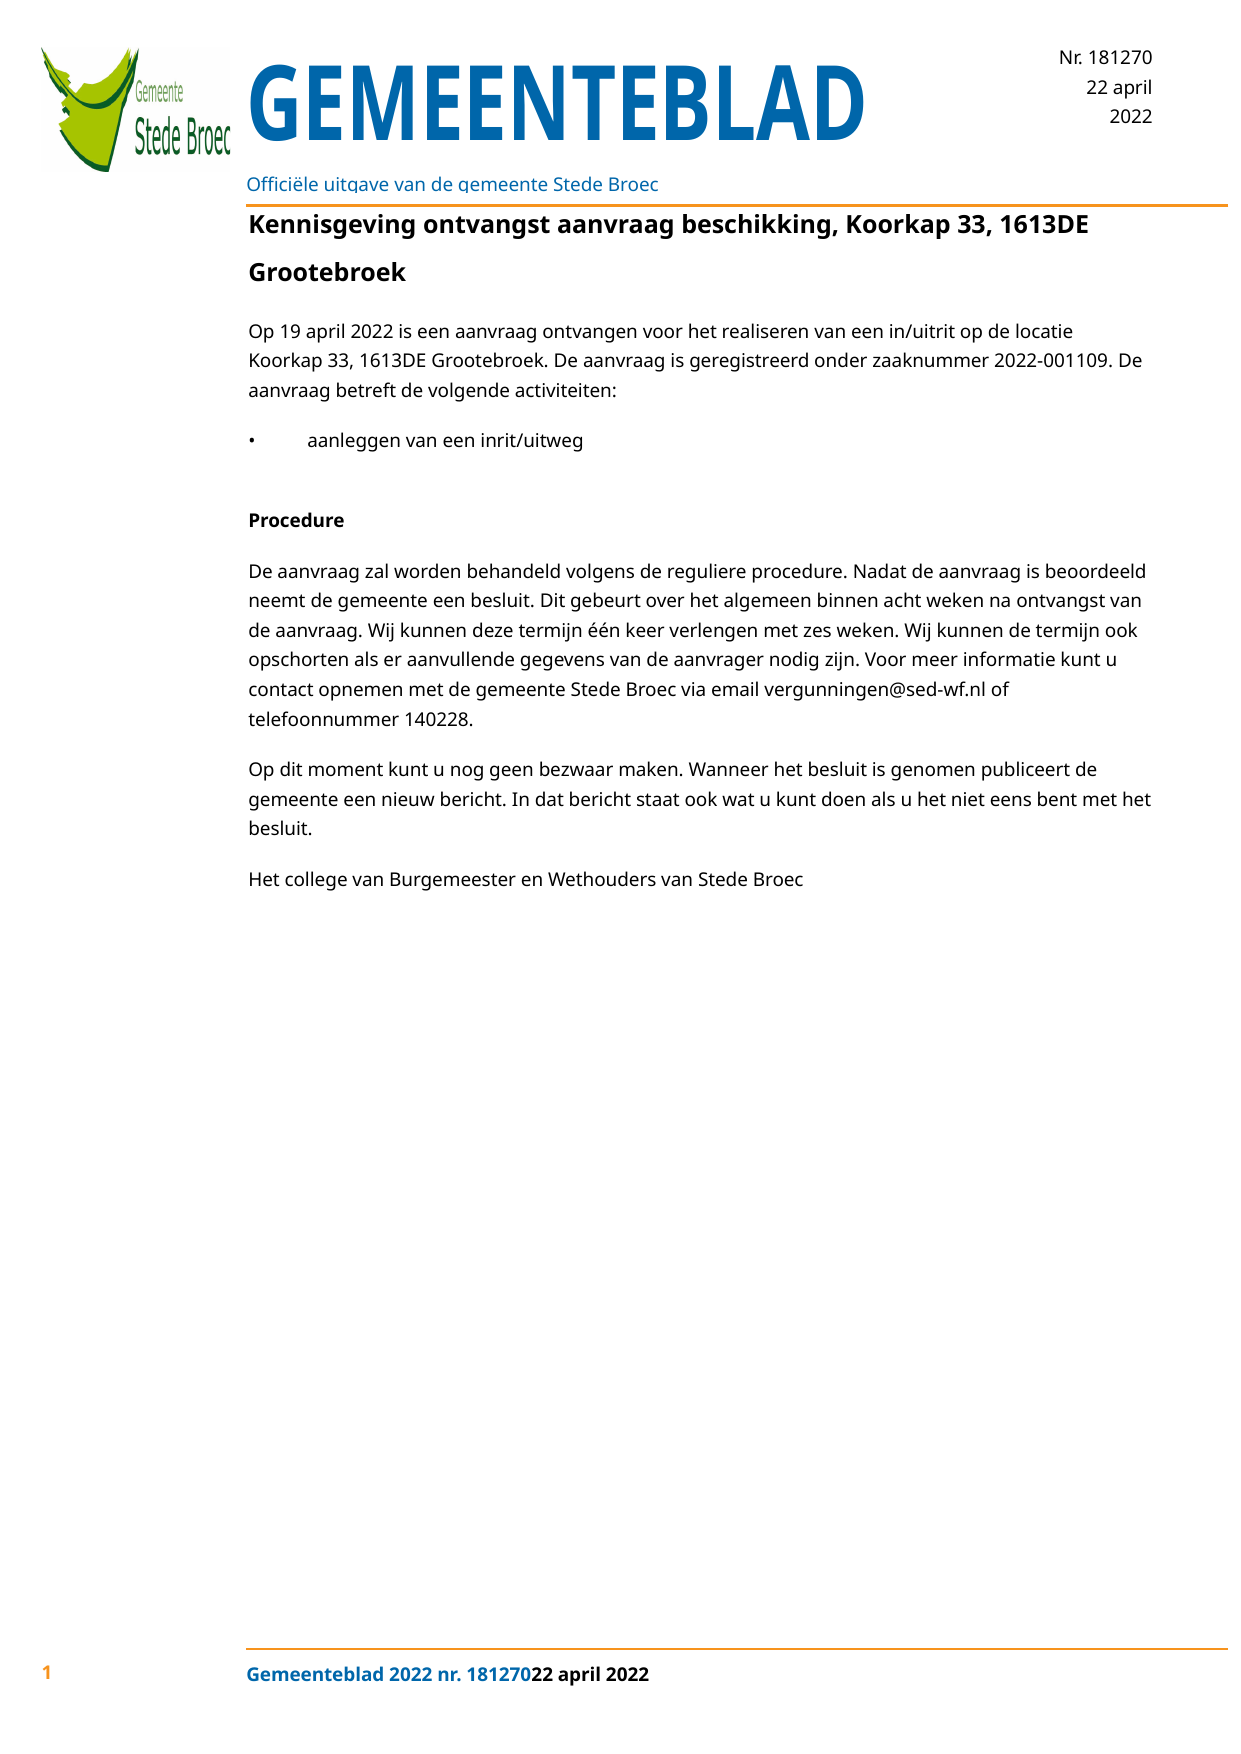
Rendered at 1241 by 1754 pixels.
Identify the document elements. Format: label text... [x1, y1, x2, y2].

picture [41, 47, 231, 172]
text Kennisgeving ontvangst aanvraag beschikking, Koorkap 33, 1613DE Grootebroek [248, 207, 1152, 288]
text Op dit moment kunt u nog geen bezwaar maken. Wanneer het besluit is genomen publiceert de gemeente een nieuw bericht. In dat bericht staat ook wat u kunt doen als u het niet eens bent met het besluit. [248, 756, 1152, 841]
text Op 19 april 2022 is een aanvraag ontvangen voor het realiseren van een in/uitrit op de locatie Koorkap 33, 1613DE Grootebroek. De aanvraag is geregistreerd onder zaaknummer 2022-001109. De aanvraag betreft de volgende activiteiten: [248, 318, 1152, 403]
text Het college van Burgemeester en Wethouders van Stede Broec [248, 866, 1152, 892]
list aanleggen van een inrit/uitweg [248, 427, 1152, 453]
text Procedure [248, 507, 1152, 533]
text De aanvraag zal worden behandeld volgens de reguliere procedure. Nadat de aanvraag is beoordeeld neemt de gemeente een besluit. Dit gebeurt over het algemeen binnen acht weken na ontvangst van de aanvraag. Wij kunnen deze termijn één keer verlengen met zes weken. Wij kunnen de termijn ook opschorten als er aanvullende gegevens van de aanvrager nodig zijn. Voor meer informatie kunt u contact opnemen met de gemeente Stede Broec via email vergunningen@sed-wf.nl of telefoonnummer 140228. [248, 558, 1152, 732]
